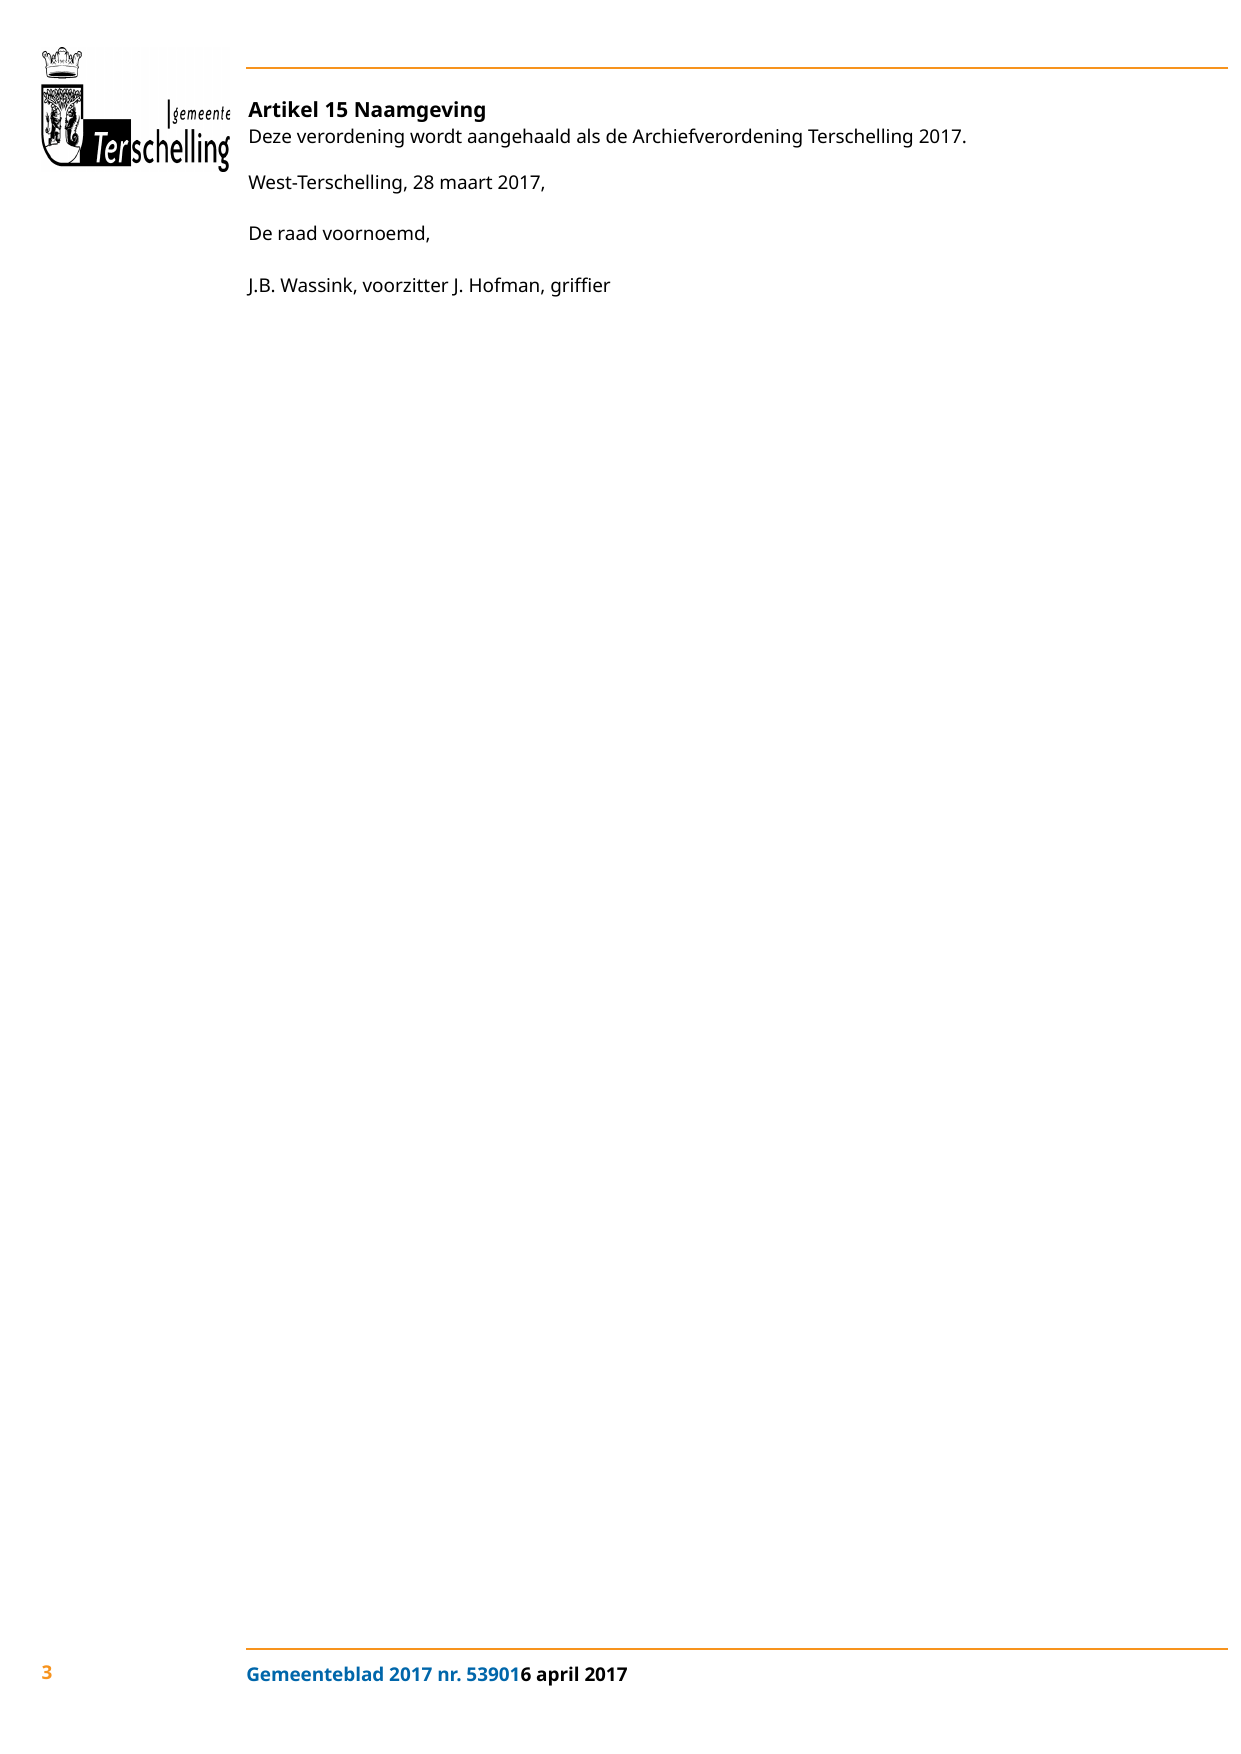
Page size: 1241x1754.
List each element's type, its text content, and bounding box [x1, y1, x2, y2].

text West-Terschelling, 28 maart 2017, [248, 169, 1152, 194]
text De raad voornoemd, [248, 220, 1152, 246]
text Artikel 15 Naamgeving [248, 95, 1152, 123]
picture [41, 47, 231, 172]
text J.B. Wassink, voorzitter J. Hofman, griffier [248, 272, 1152, 297]
text Deze verordening wordt aangehaald als de Archiefverordening Terschelling 2017. [248, 123, 1152, 149]
